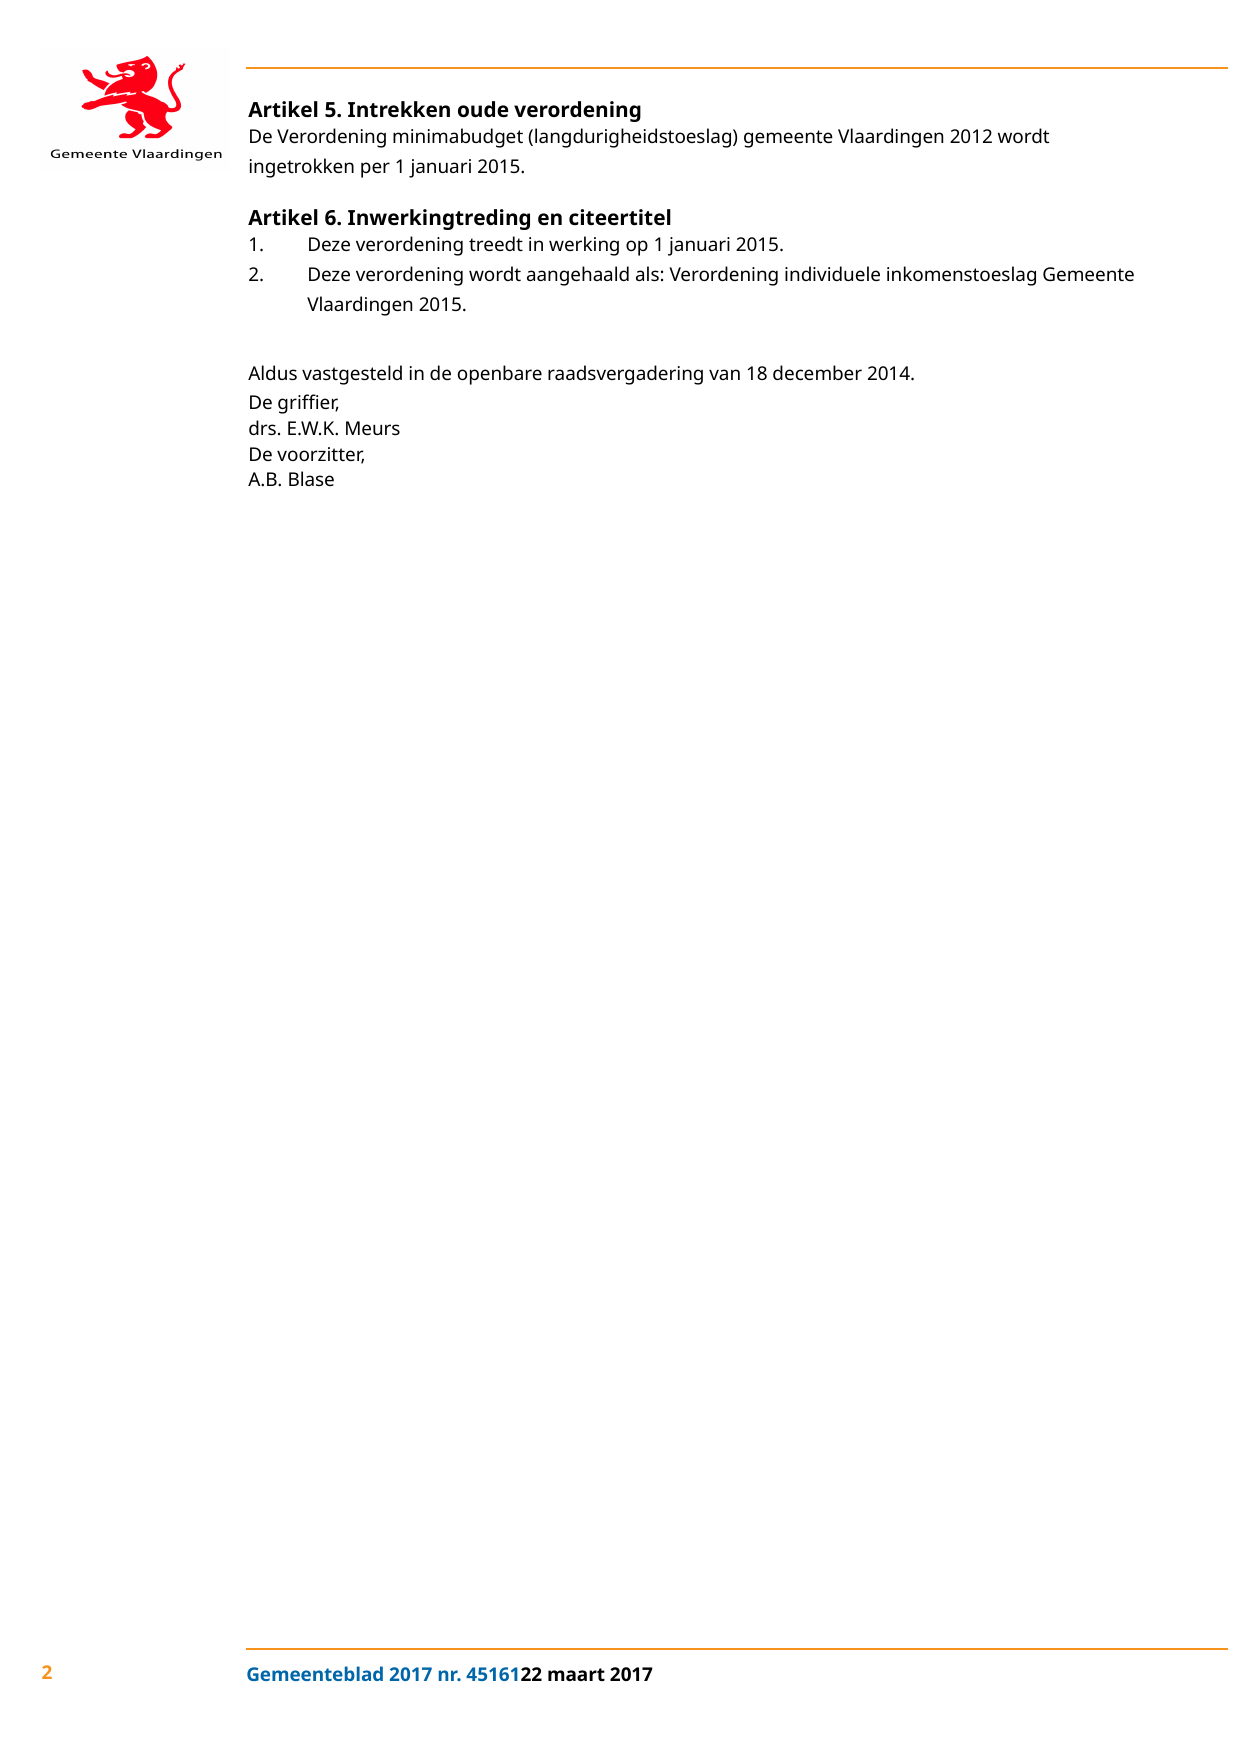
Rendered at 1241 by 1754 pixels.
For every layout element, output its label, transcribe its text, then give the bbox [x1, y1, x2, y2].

list Deze verordening treedt in werking op 1 januari 2015. [248, 232, 1152, 257]
text Artikel 5. Intrekken oude verordening [248, 95, 1152, 123]
text drs. E.W.K. Meurs [248, 415, 1152, 441]
text A.B. Blase [248, 466, 1152, 492]
picture [41, 47, 231, 172]
text De griffier, [248, 389, 1152, 415]
text De voorzitter, [248, 441, 1152, 466]
text Aldus vastgesteld in de openbare raadsvergadering van 18 december 2014. [248, 360, 1152, 385]
list Deze verordening wordt aangehaald als: Verordening individuele inkomenstoeslag Gemeente Vlaardingen 2015. [248, 261, 1152, 317]
text Artikel 6. Inwerkingtreding en citeertitel [248, 203, 1152, 232]
text De Verordening minimabudget (langdurigheidstoeslag) gemeente Vlaardingen 2012 wordt ingetrokken per 1 januari 2015. [248, 123, 1152, 178]
